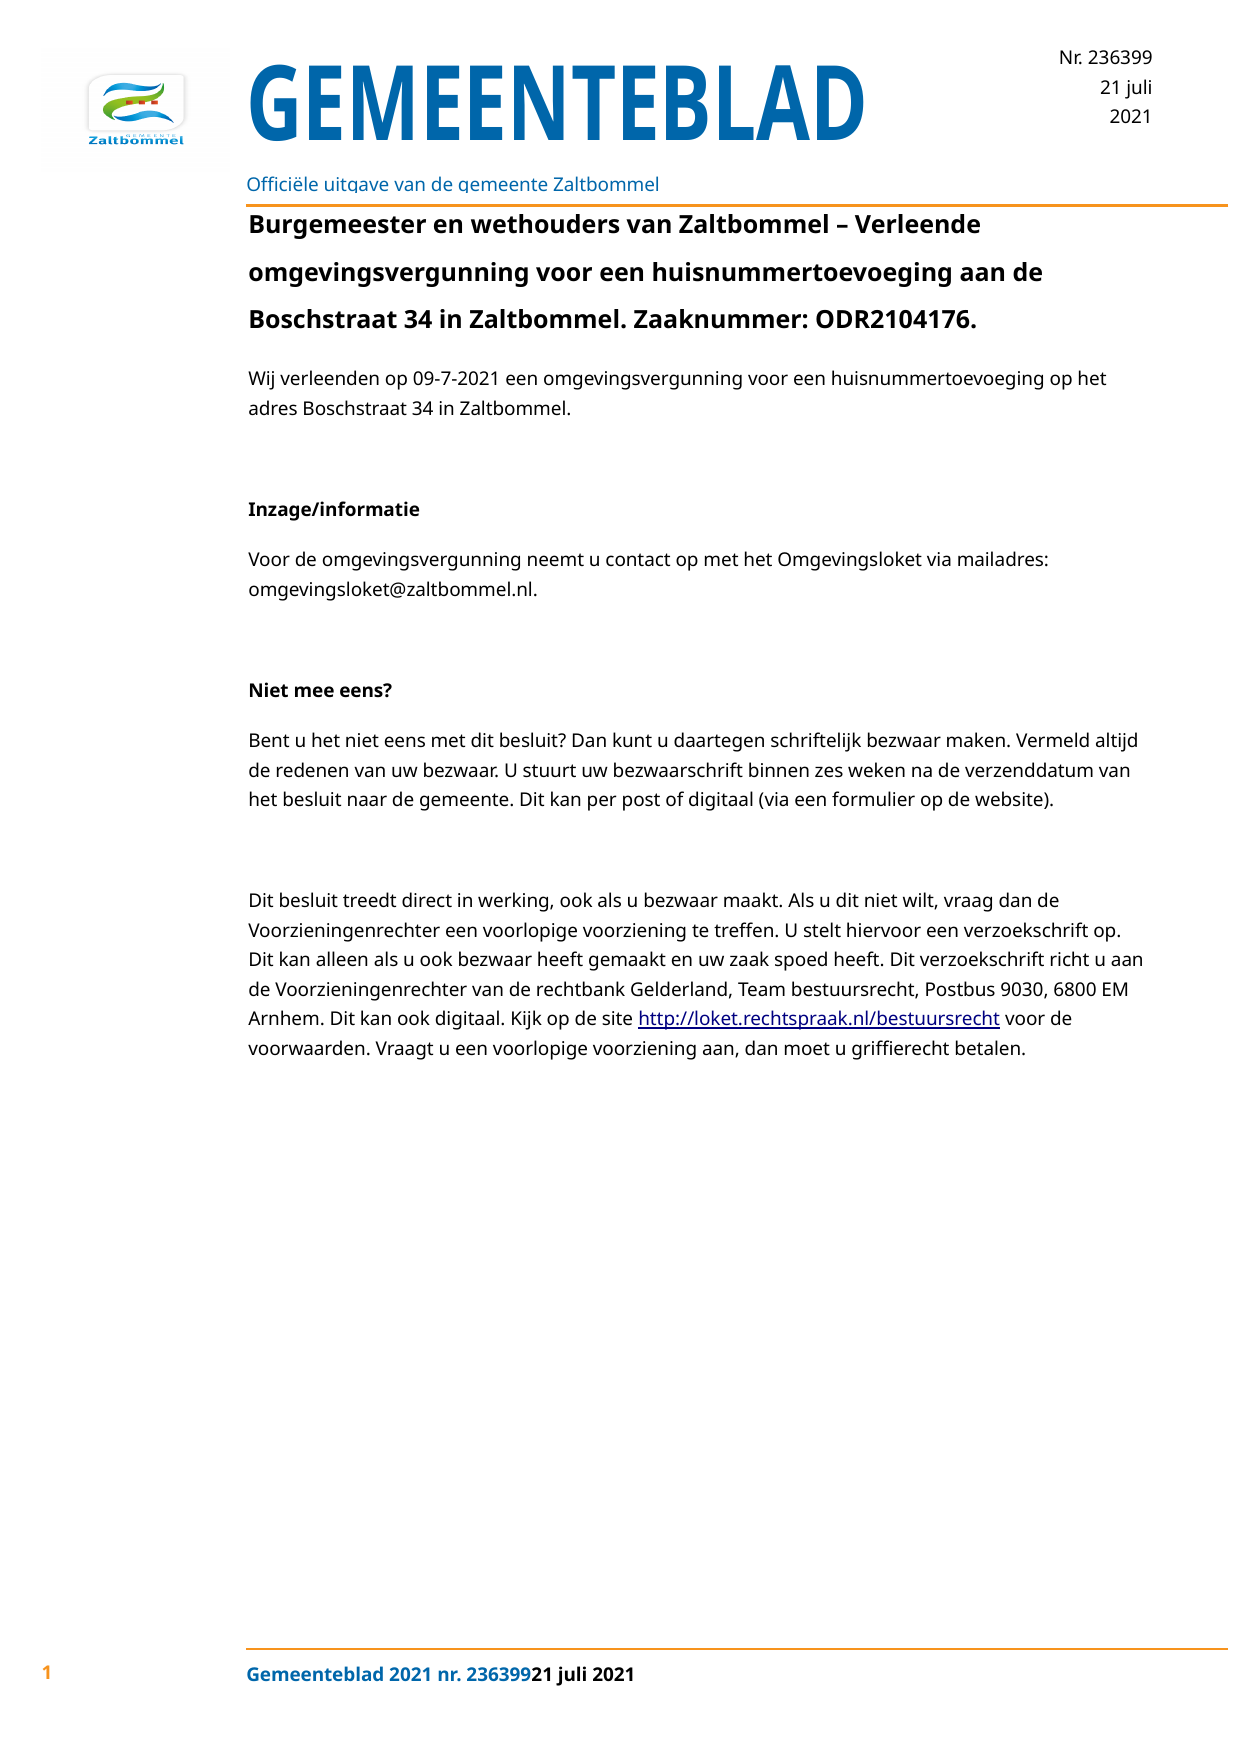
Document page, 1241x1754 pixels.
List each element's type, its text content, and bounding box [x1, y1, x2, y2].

text Burgemeester en wethouders van Zaltbommel – Verleende omgevingsvergunning voor een huisnummertoevoeging aan de Boschstraat 34 in Zaltbommel. Zaaknummer: ODR2104176. [248, 207, 1152, 336]
text Niet mee eens? [248, 677, 1152, 702]
text Dit besluit treedt direct in werking, ook als u bezwaar maakt. Als u dit niet wilt, vraag dan de Voorzieningenrechter een voorlopige voorziening te treffen. U stelt hiervoor een verzoekschrift op. Dit kan alleen als u ook bezwaar heeft gemaakt en uw zaak spoed heeft. Dit verzoekschrift richt u aan de Voorzieningenrechter van de rechtbank Gelderland, Team bestuursrecht, Postbus 9030, 6800 EM Arnhem. Dit kan ook digitaal. Kijk op de site http://loket.rechtspraak.nl/bestuursrecht voor de voorwaarden. Vraagt u een voorlopige voorziening aan, dan moet u griffierecht betalen. [248, 887, 1152, 1061]
picture [41, 47, 231, 172]
text Bent u het niet eens met dit besluit? Dan kunt u daartegen schriftelijk bezwaar maken. Vermeld altijd de redenen van uw bezwaar. U stuurt uw bezwaarschrift binnen zes weken na de verzenddatum van het besluit naar de gemeente. Dit kan per post of digitaal (via een formulier op de website). [248, 727, 1152, 812]
text Voor de omgevingsvergunning neemt u contact op met het Omgevingsloket via mailadres: omgevingsloket@zaltbommel.nl. [248, 546, 1152, 602]
text Wij verleenden op 09-7-2021 een omgevingsvergunning voor een huisnummertoevoeging op het adres Boschstraat 34 in Zaltbommel. [248, 366, 1152, 421]
text Inzage/informatie [248, 496, 1152, 522]
